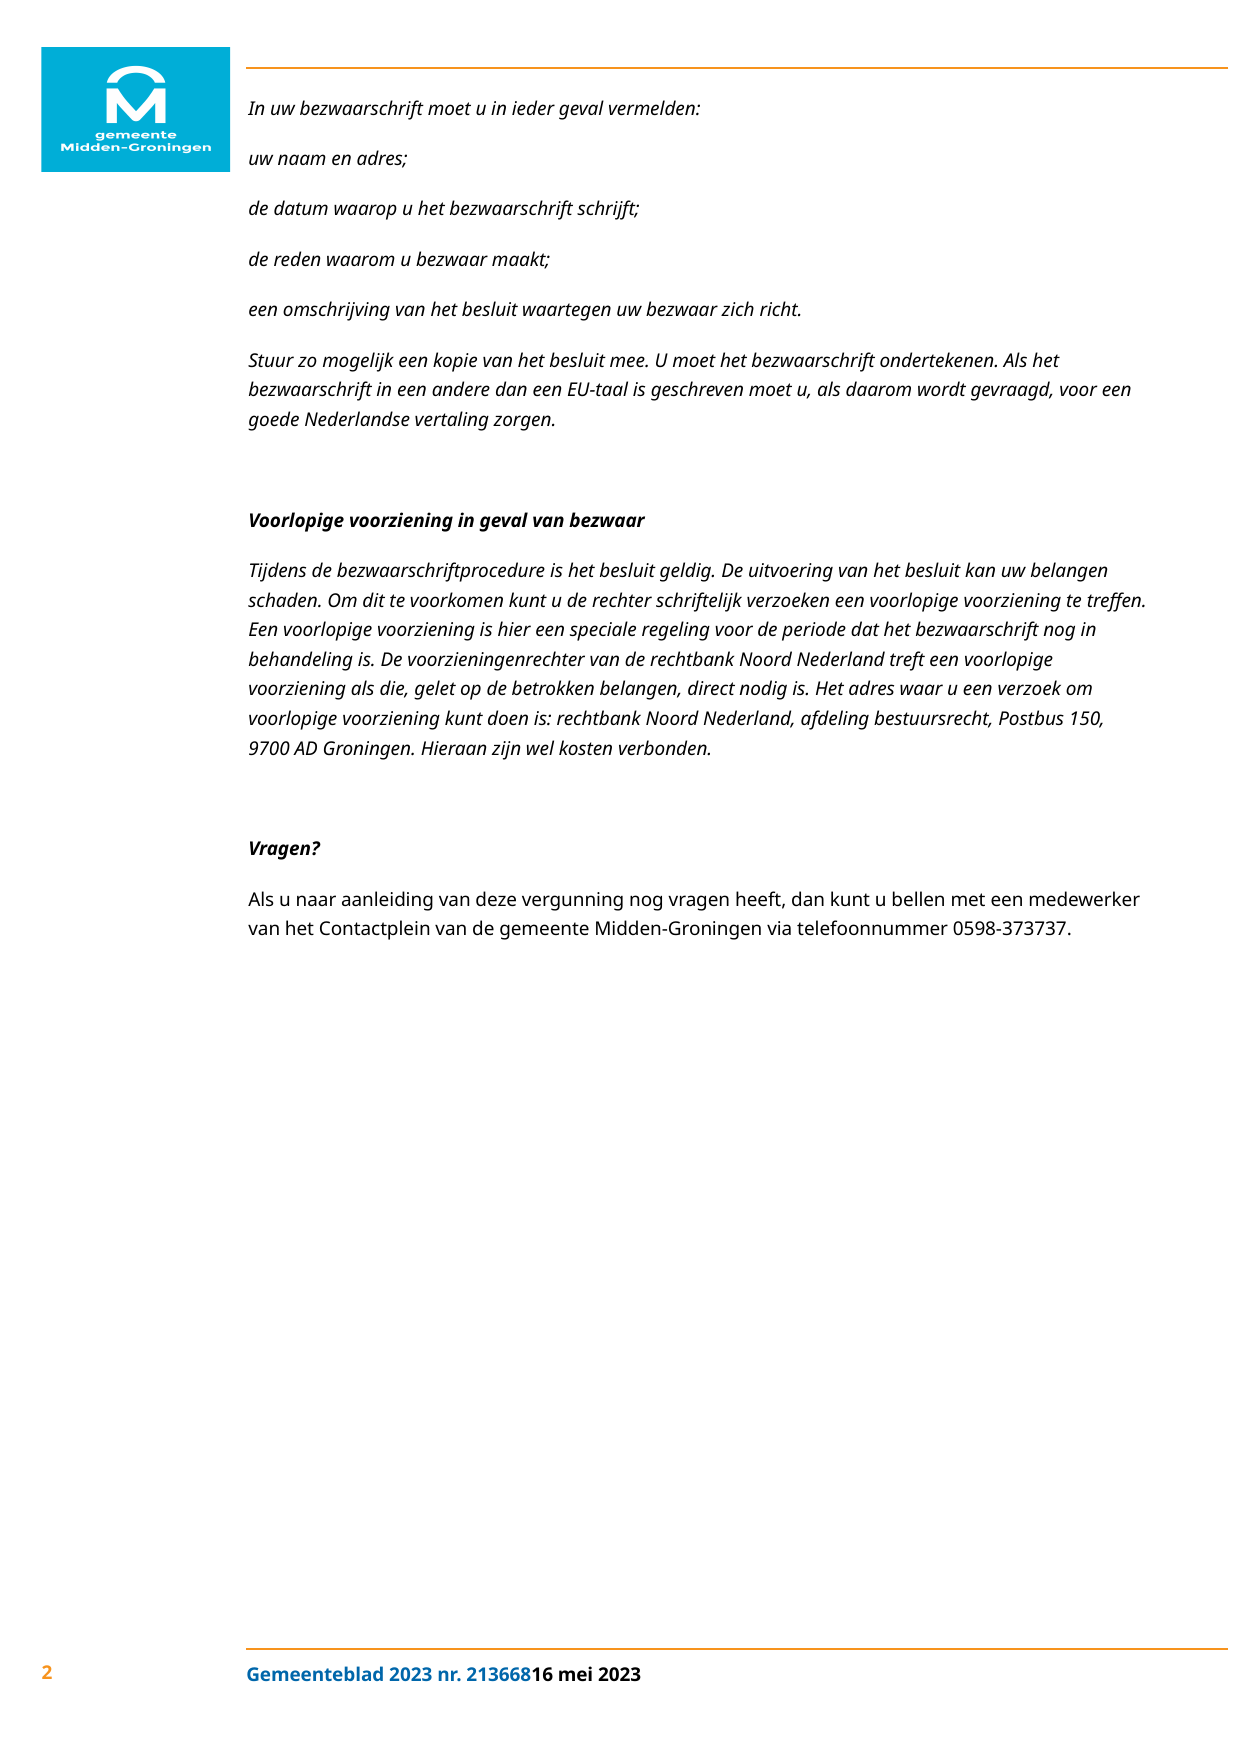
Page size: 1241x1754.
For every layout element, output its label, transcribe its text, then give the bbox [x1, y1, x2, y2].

picture [107, 89, 165, 122]
picture [184, 146, 190, 153]
text Stuur zo mogelijk een kopie van het besluit mee. U moet het bezwaarschrift ondertekenen. Als het bezwaarschrift in een andere dan een EU-taal is geschreven moet u, als daarom wordt gevraagd, voor een goede Nederlandse vertaling zorgen. [248, 347, 1152, 432]
text een omschrijving van het besluit waartegen uw bezwaar zich richt. [248, 296, 1152, 322]
text uw naam en adres; [248, 145, 1152, 171]
text de datum waarop u het bezwaarschrift schrijft; [248, 196, 1152, 221]
text Vragen? [248, 836, 1152, 861]
picture [108, 66, 164, 82]
text Als u naar aanleiding van deze vergunning nog vragen heeft, dan kunt u bellen met een medewerker van het Contactplein van de gemeente Midden-Groningen via telefoonnummer 0598-373737. [248, 886, 1152, 941]
text Voorlopige voorziening in geval van bezwaar [248, 507, 1152, 533]
text de reden waarom u bezwaar maakt; [248, 246, 1152, 272]
text In uw bezwaarschrift moet u in ieder geval vermelden: [248, 95, 1152, 121]
text Tijdens de bezwaarschriftprocedure is het besluit geldig. De uitvoering van het besluit kan uw belangen schaden. Om dit te voorkomen kunt u de rechter schriftelijk verzoeken een voorlopige voorziening te treffen. Een voorlopige voorziening is hier een speciale regeling voor de periode dat het bezwaarschrift nog in behandeling is. De voorzieningenrechter van de rechtbank Noord Nederland treft een voorlopige voorziening als die, gelet op de betrokken belangen, direct nodig is. Het adres waar u een verzoek om voorlopige voorziening kunt doen is: rechtbank Noord Nederland, afdeling bestuursrecht, Postbus 150, 9700 AD Groningen. Hieraan zijn wel kosten verbonden. [248, 557, 1152, 761]
